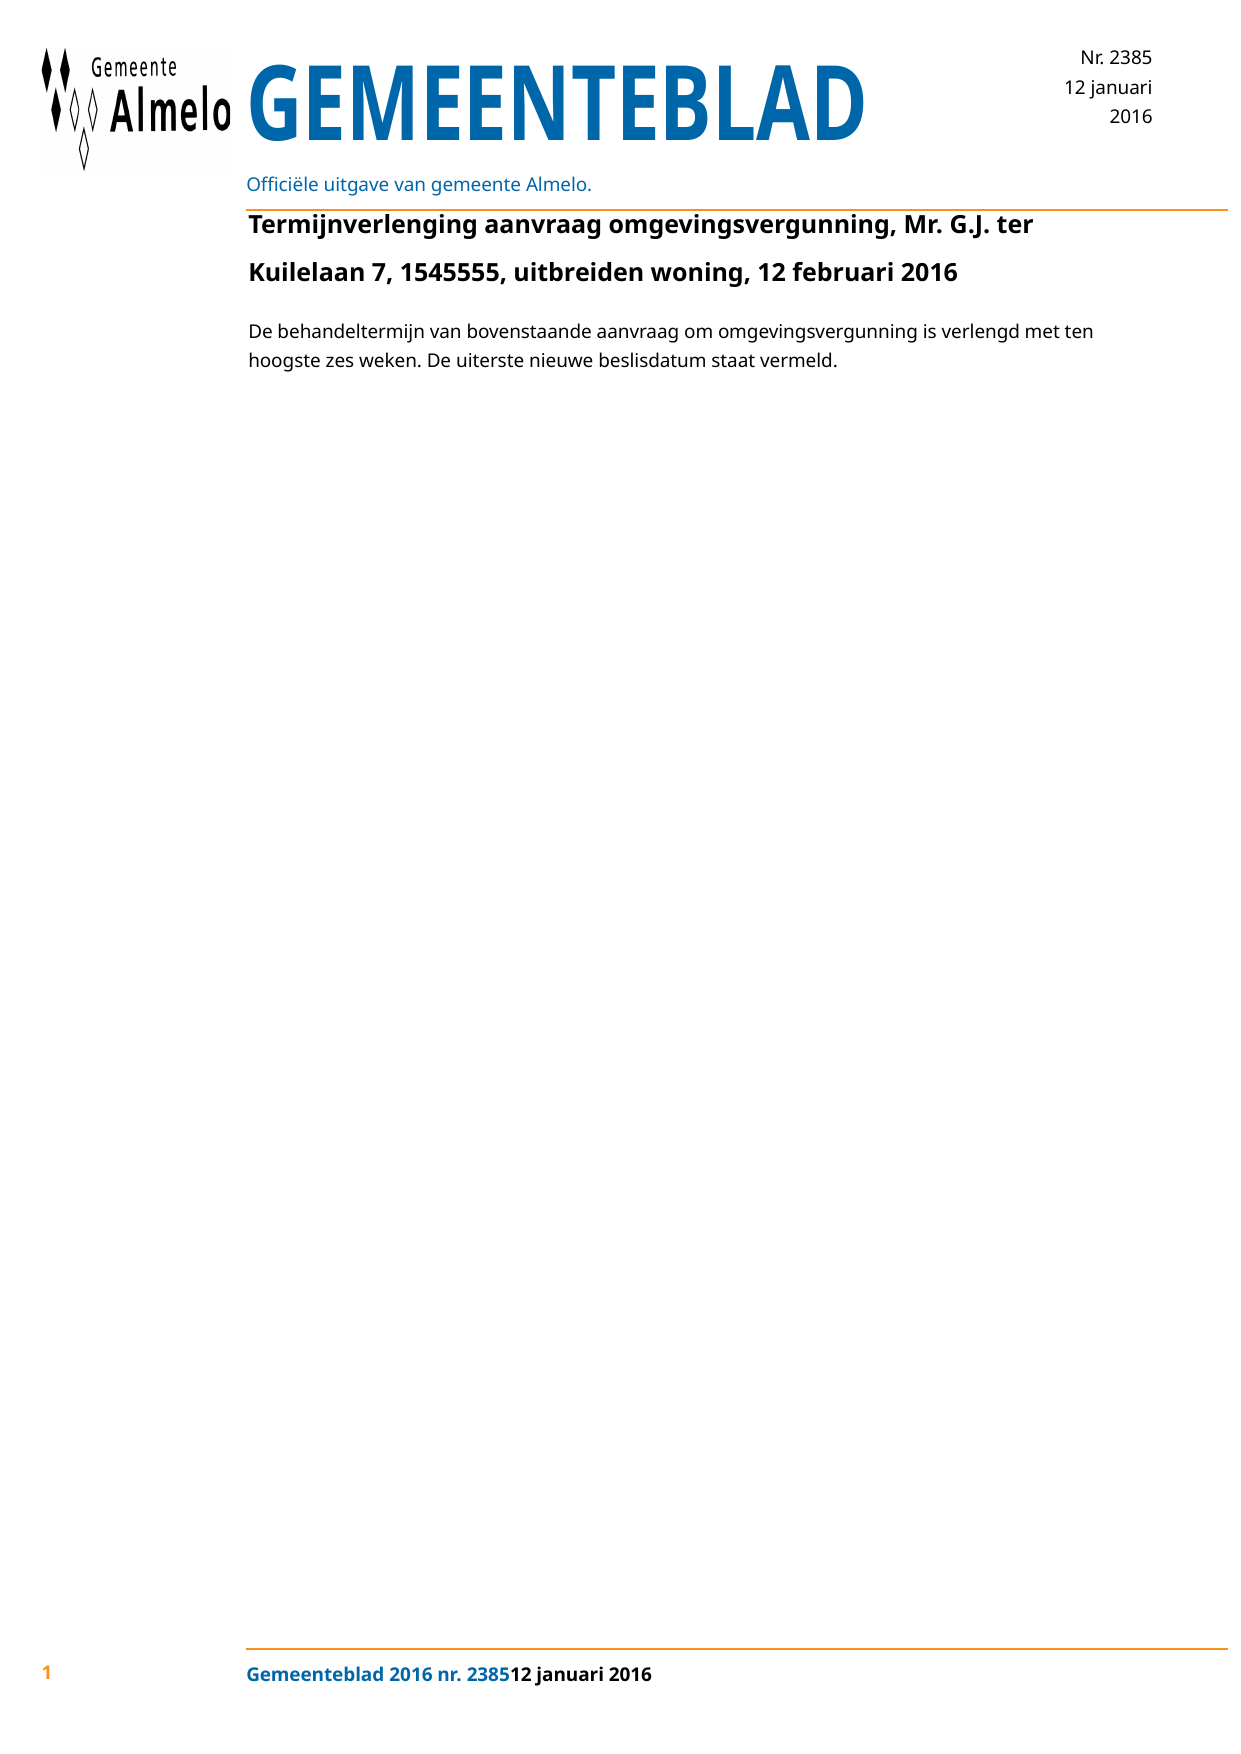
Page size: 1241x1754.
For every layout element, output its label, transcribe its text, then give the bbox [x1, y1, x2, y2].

picture [41, 47, 231, 172]
text De behandeltermijn van bovenstaande aanvraag om omgevingsvergunning is verlengd met ten hoogste zes weken. De uiterste nieuwe beslisdatum staat vermeld. [248, 318, 1152, 373]
text Termijnverlenging aanvraag omgevingsvergunning, Mr. G.J. ter Kuilelaan 7, 1545555, uitbreiden woning, 12 februari 2016 [248, 211, 1152, 288]
